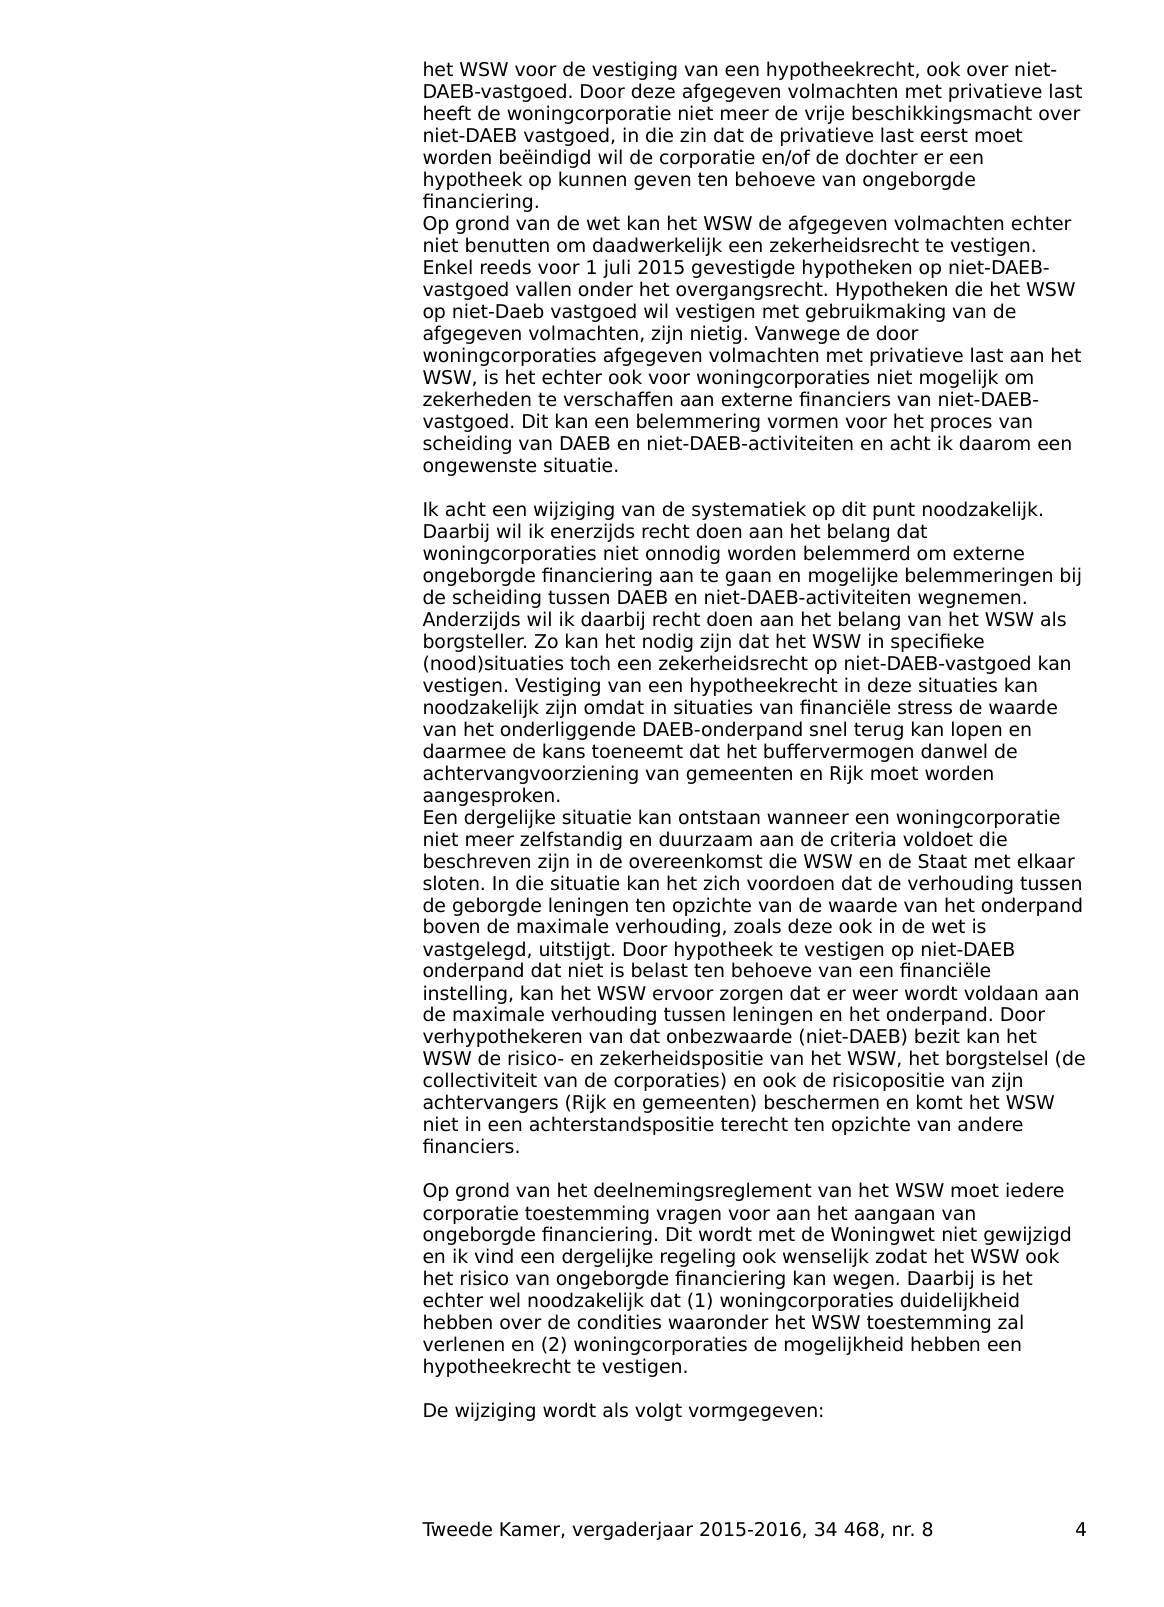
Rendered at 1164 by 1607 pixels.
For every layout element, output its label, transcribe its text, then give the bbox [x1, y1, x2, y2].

text Ik acht een wijziging van de systematiek op dit punt noodzakelijk. Daarbij wil ik enerzijds recht doen aan het belang dat woningcorporaties niet onnodig worden belemmerd om externe ongeborgde financiering aan te gaan en mogelijke belemmeringen bij de scheiding tussen DAEB en niet-DAEB-activiteiten wegnemen. Anderzijds wil ik daarbij recht doen aan het belang van het WSW als borgsteller. Zo kan het nodig zijn dat het WSW in specifieke (nood)situaties toch een zekerheidsrecht op niet-DAEB-vastgoed kan vestigen. Vestiging van een hypotheekrecht in deze situaties kan noodzakelijk zijn omdat in situaties van financiële stress de waarde van het onderliggende DAEB-onderpand snel terug kan lopen en daarmee de kans toeneemt dat het buffervermogen danwel de achtervangvoorziening van gemeenten en Rijk moet worden aangesproken. [422, 499, 1087, 807]
text Op grond van het deelnemingsreglement van het WSW moet iedere corporatie toestemming vragen voor aan het aangaan van ongeborgde financiering. Dit wordt met de Woningwet niet gewijzigd en ik vind een dergelijke regeling ook wenselijk zodat het WSW ook het risico van ongeborgde financiering kan wegen. Daarbij is het echter wel noodzakelijk dat (1) woningcorporaties duidelijkheid hebben over de condities waaronder het WSW toestemming zal verlenen en (2) woningcorporaties de mogelijkheid hebben een hypotheekrecht te vestigen. [422, 1180, 1087, 1378]
text het WSW voor de vestiging van een hypotheekrecht, ook over niet-DAEB-vastgoed. Door deze afgegeven volmachten met privatieve last heeft de woningcorporatie niet meer de vrije beschikkingsmacht over niet-DAEB vastgoed, in die zin dat de privatieve last eerst moet worden beëindigd wil de corporatie en/of de dochter er een hypotheek op kunnen geven ten behoeve van ongeborgde financiering. [422, 59, 1087, 213]
text De wijziging wordt als volgt vormgegeven: [422, 1400, 1087, 1422]
text Op grond van de wet kan het WSW de afgegeven volmachten echter niet benutten om daadwerkelijk een zekerheidsrecht te vestigen. Enkel reeds voor 1 juli 2015 gevestigde hypotheken op niet-DAEB-vastgoed vallen onder het overgangsrecht. Hypotheken die het WSW op niet-Daeb vastgoed wil vestigen met gebruikmaking van de afgegeven volmachten, zijn nietig. Vanwege de door woningcorporaties afgegeven volmachten met privatieve last aan het WSW, is het echter ook voor woningcorporaties niet mogelijk om zekerheden te verschaffen aan externe financiers van niet-DAEB-vastgoed. Dit kan een belemmering vormen voor het proces van scheiding van DAEB en niet-DAEB-activiteiten en acht ik daarom een ongewenste situatie. [422, 213, 1087, 477]
text Een dergelijke situatie kan ontstaan wanneer een woningcorporatie niet meer zelfstandig en duurzaam aan de criteria voldoet die beschreven zijn in de overeenkomst die WSW en de Staat met elkaar sloten. In die situatie kan het zich voordoen dat de verhouding tussen de geborgde leningen ten opzichte van de waarde van het onderpand boven de maximale verhouding, zoals deze ook in de wet is vastgelegd, uitstijgt. Door hypotheek te vestigen op niet-DAEB onderpand dat niet is belast ten behoeve van een financiële instelling, kan het WSW ervoor zorgen dat er weer wordt voldaan aan de maximale verhouding tussen leningen en het onderpand. Door verhypothekeren van dat onbezwaarde (niet-DAEB) bezit kan het WSW de risico- en zekerheidspositie van het WSW, het borgstelsel (de collectiviteit van de corporaties) en ook de risicopositie van zijn achtervangers (Rijk en gemeenten) beschermen en komt het WSW niet in een achterstandspositie terecht ten opzichte van andere financiers. [422, 807, 1087, 1158]
